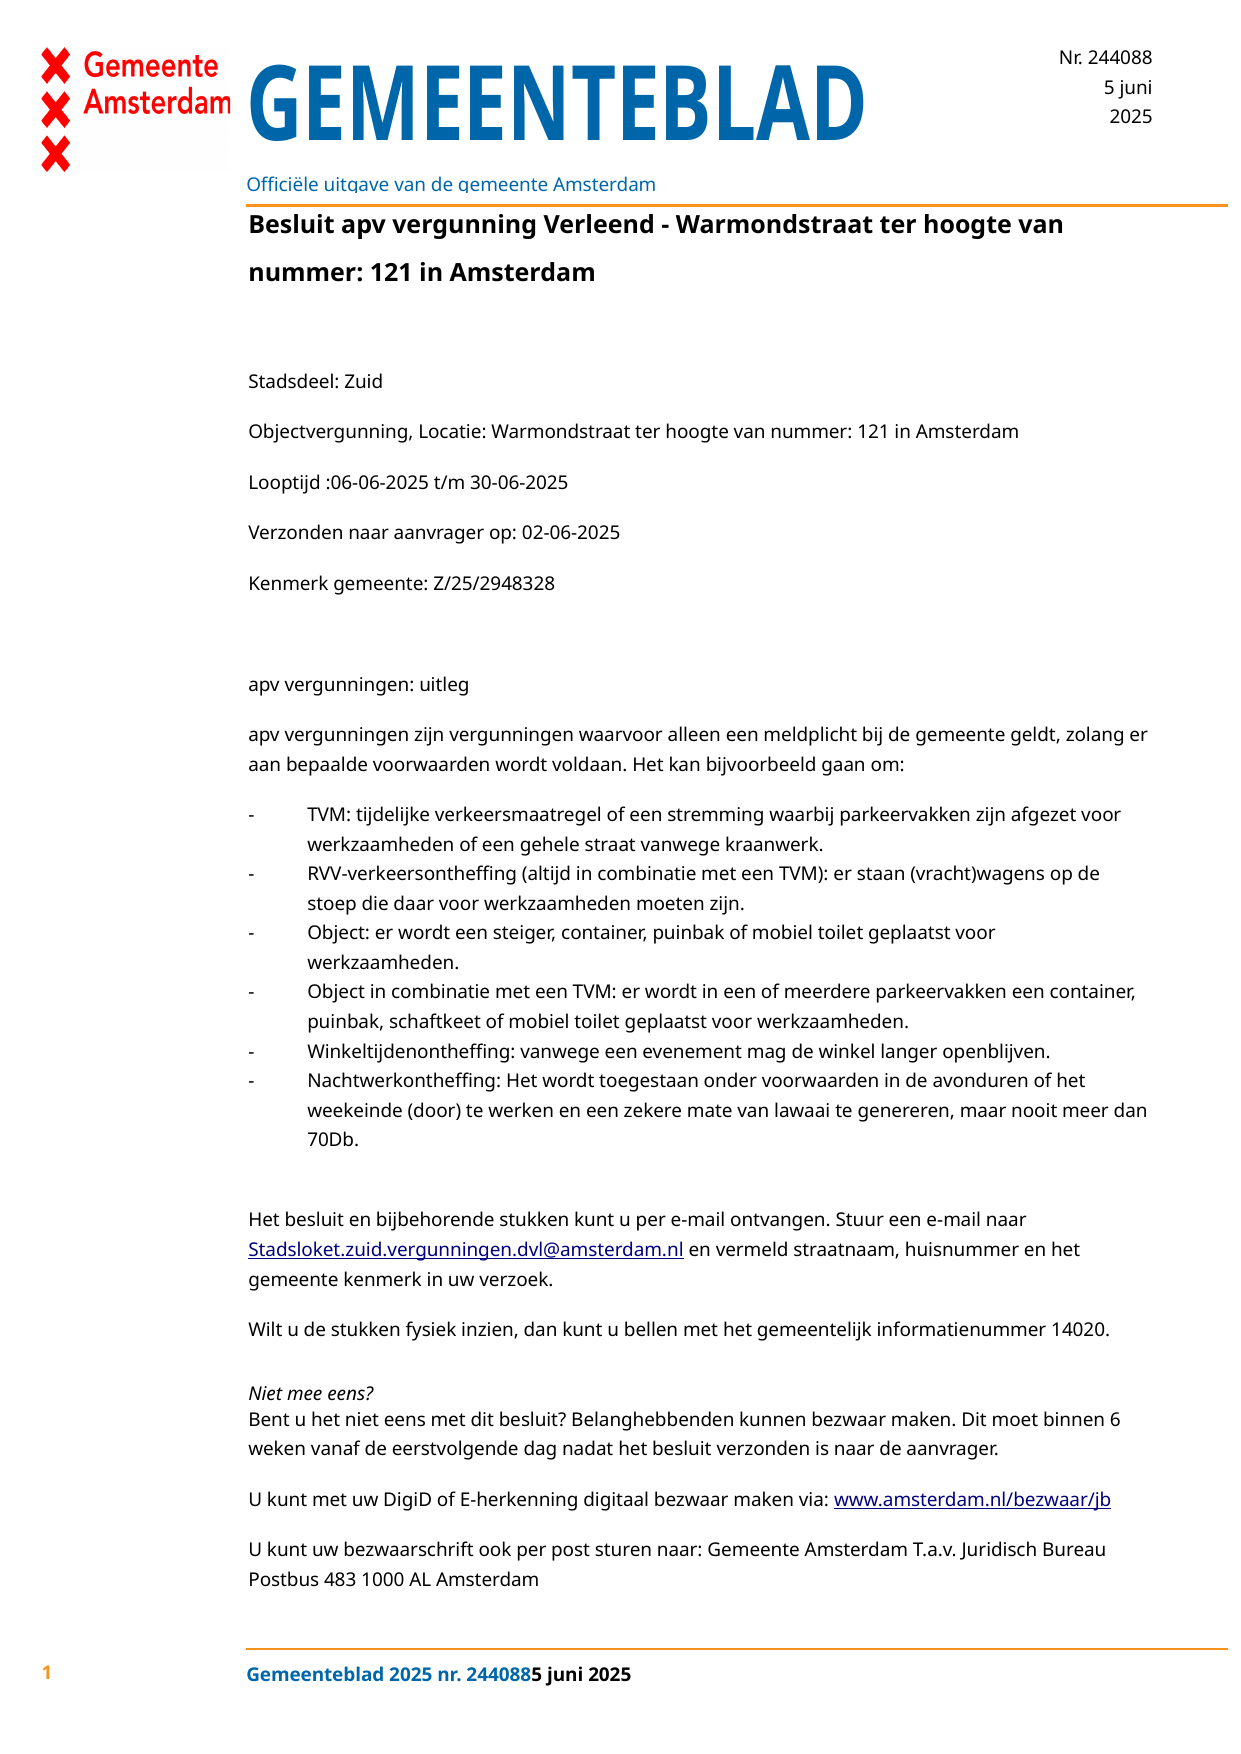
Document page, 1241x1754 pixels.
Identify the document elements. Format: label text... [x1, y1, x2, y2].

list TVM: tijdelijke verkeersmaatregel of een stremming waarbij parkeervakken zijn afgezet voor werkzaamheden of een gehele straat vanwege kraanwerk. [248, 801, 1152, 857]
text Bent u het niet eens met dit besluit? Belanghebbenden kunnen bezwaar maken. Dit moet binnen 6 weken vanaf de eerstvolgende dag nadat het besluit verzonden is naar de aanvrager. [248, 1406, 1152, 1461]
text Het besluit en bijbehorende stukken kunt u per e-mail ontvangen. Stuur een e-mail naar Stadsloket.zuid.vergunningen.dvl@amsterdam.nl en vermeld straatnaam, huisnummer en het gemeente kenmerk in uw verzoek. [248, 1207, 1152, 1292]
list RVV-verkeersontheffing (altijd in combinatie met een TVM): er staan (vracht)wagens op de stoep die daar voor werkzaamheden moeten zijn. [248, 860, 1152, 916]
text Verzonden naar aanvrager op: 02-06-2025 [248, 519, 1152, 545]
text Besluit apv vergunning Verleend - Warmondstraat ter hoogte van nummer: 121 in Amsterdam [248, 207, 1152, 288]
list Winkeltijdenontheffing: vanwege een evenement mag de winkel langer openblijven. [248, 1038, 1152, 1064]
text Objectvergunning, Locatie: Warmondstraat ter hoogte van nummer: 121 in Amsterdam [248, 419, 1152, 444]
text apv vergunningen: uitleg [248, 671, 1152, 697]
text Niet mee eens? [248, 1380, 1152, 1406]
text apv vergunningen zijn vergunningen waarvoor alleen een meldplicht bij de gemeente geldt, zolang er aan bepaalde voorwaarden wordt voldaan. Het kan bijvoorbeeld gaan om: [248, 721, 1152, 777]
list Nachtwerkontheffing: Het wordt toegestaan onder voorwaarden in de avonduren of het weekeinde (door) te werken en een zekere mate van lawaai te genereren, maar nooit meer dan 70Db. [248, 1067, 1152, 1152]
list Object in combinatie met een TVM: er wordt in een of meerdere parkeervakken een container, puinbak, schaftkeet of mobiel toilet geplaatst voor werkzaamheden. [248, 979, 1152, 1034]
list Object: er wordt een steiger, container, puinbak of mobiel toilet geplaatst voor werkzaamheden. [248, 919, 1152, 975]
text U kunt met uw DigiD of E-herkenning digitaal bezwaar maken via: www.amsterdam.nl/bezwaar/jb [248, 1486, 1152, 1512]
text Kenmerk gemeente: Z/25/2948328 [248, 570, 1152, 596]
text Wilt u de stukken fysiek inzien, dan kunt u bellen met het gemeentelijk informatienummer 14020. [248, 1316, 1152, 1342]
text Stadsdeel: Zuid [248, 368, 1152, 394]
picture [41, 47, 231, 172]
text U kunt uw bezwaarschrift ook per post sturen naar: Gemeente Amsterdam T.a.v. Juridisch Bureau Postbus 483 1000 AL Amsterdam [248, 1536, 1152, 1592]
text Looptijd :06-06-2025 t/m 30-06-2025 [248, 469, 1152, 495]
